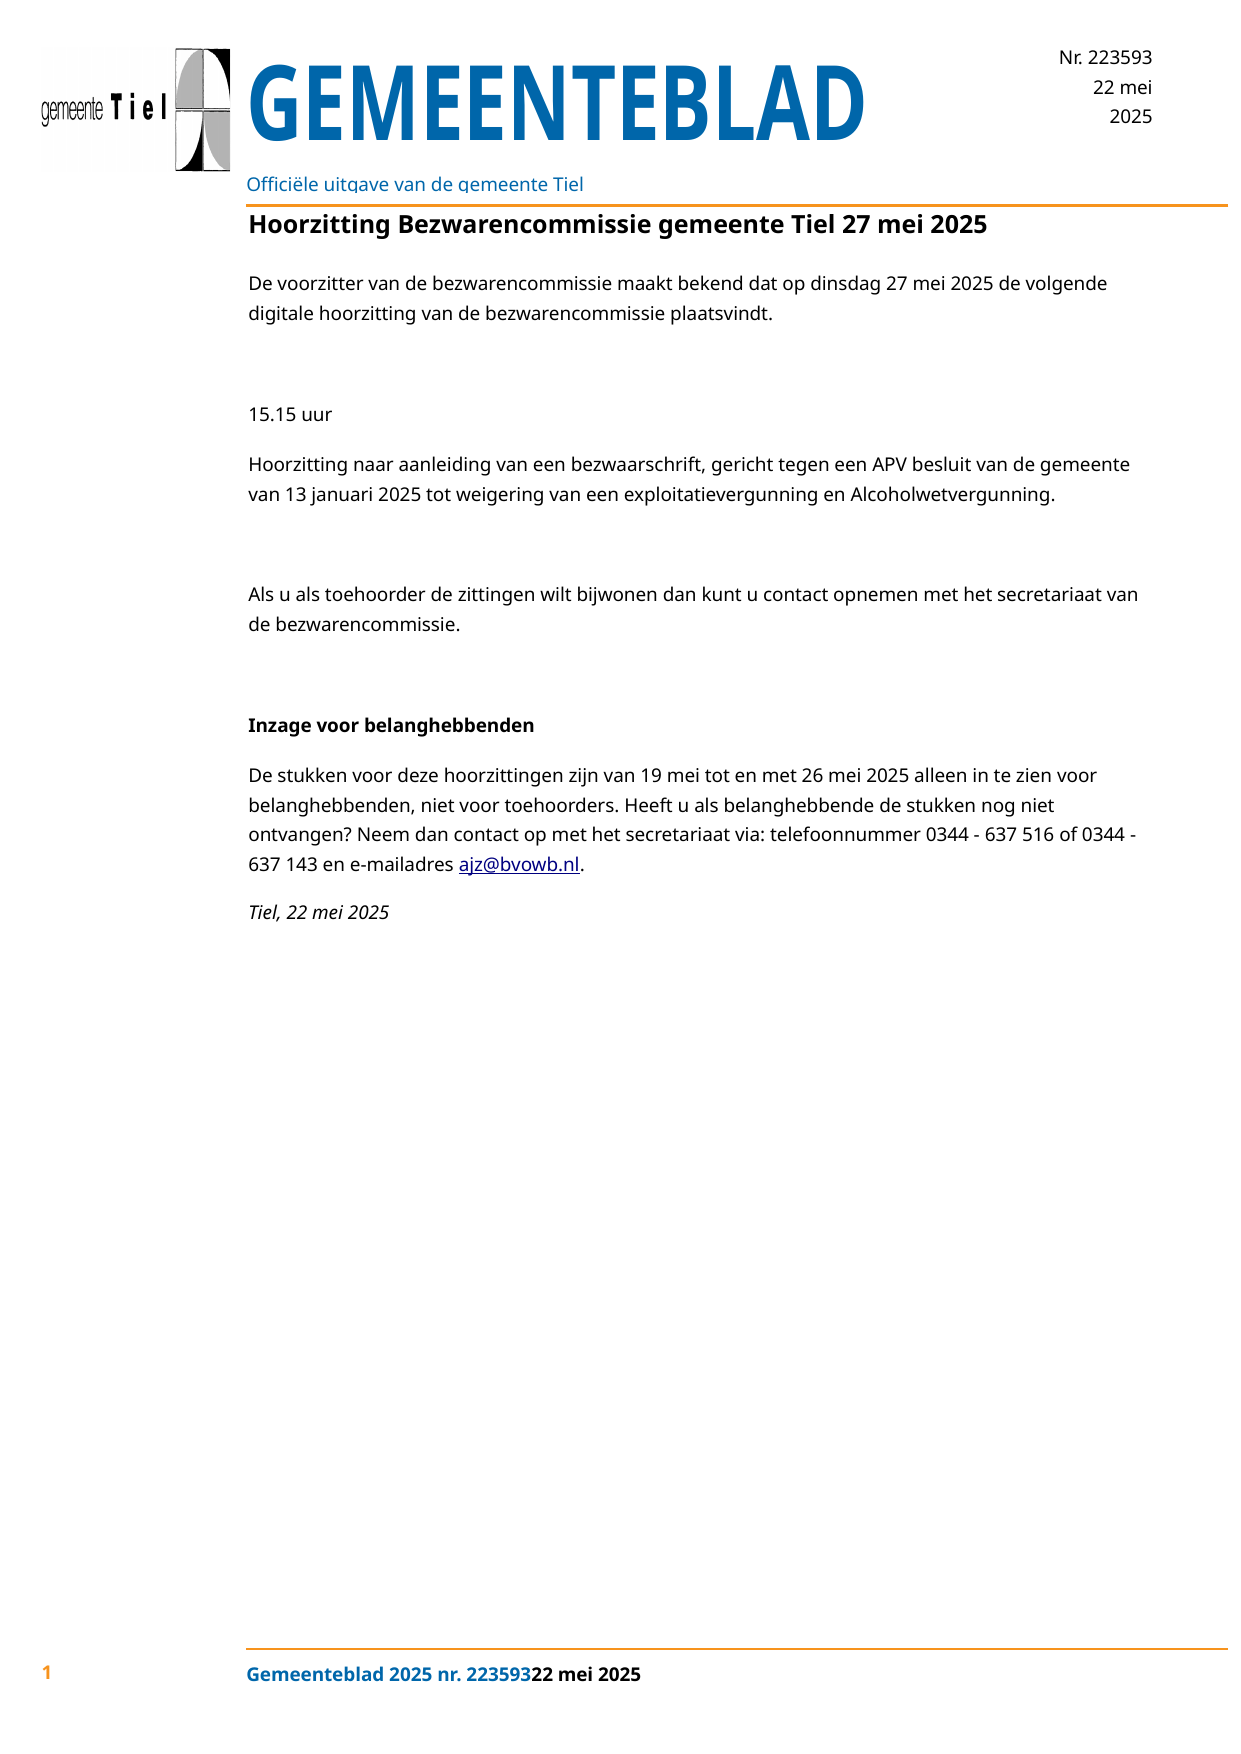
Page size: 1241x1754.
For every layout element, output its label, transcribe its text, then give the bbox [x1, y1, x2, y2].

text De voorzitter van de bezwarencommissie maakt bekend dat op dinsdag 27 mei 2025 de volgende digitale hoorzitting van de bezwarencommissie plaatsvindt. [248, 270, 1152, 326]
text Hoorzitting naar aanleiding van een bezwaarschrift, gericht tegen een APV besluit van de gemeente van 13 januari 2025 tot weigering van een exploitatievergunning en Alcoholwetvergunning. [248, 451, 1152, 506]
text 15.15 uur [248, 401, 1152, 426]
picture [41, 47, 231, 172]
text De stukken voor deze hoorzittingen zijn van 19 mei tot en met 26 mei 2025 alleen in te zien voor belanghebbenden, niet voor toehoorders. Heeft u als belanghebbende de stukken nog niet ontvangen? Neem dan contact op met het secretariaat via: telefoonnummer 0344 - 637 516 of 0344 - 637 143 en e-mailadres ajz@bvowb.nl. [248, 762, 1152, 877]
text Tiel, 22 mei 2025 [248, 899, 1152, 925]
text Hoorzitting Bezwarencommissie gemeente Tiel 27 mei 2025 [248, 207, 1152, 241]
text Inzage voor belanghebbenden [248, 712, 1152, 738]
text Als u als toehoorder de zittingen wilt bijwonen dan kunt u contact opnemen met het secretariaat van de bezwarencommissie. [248, 582, 1152, 637]
